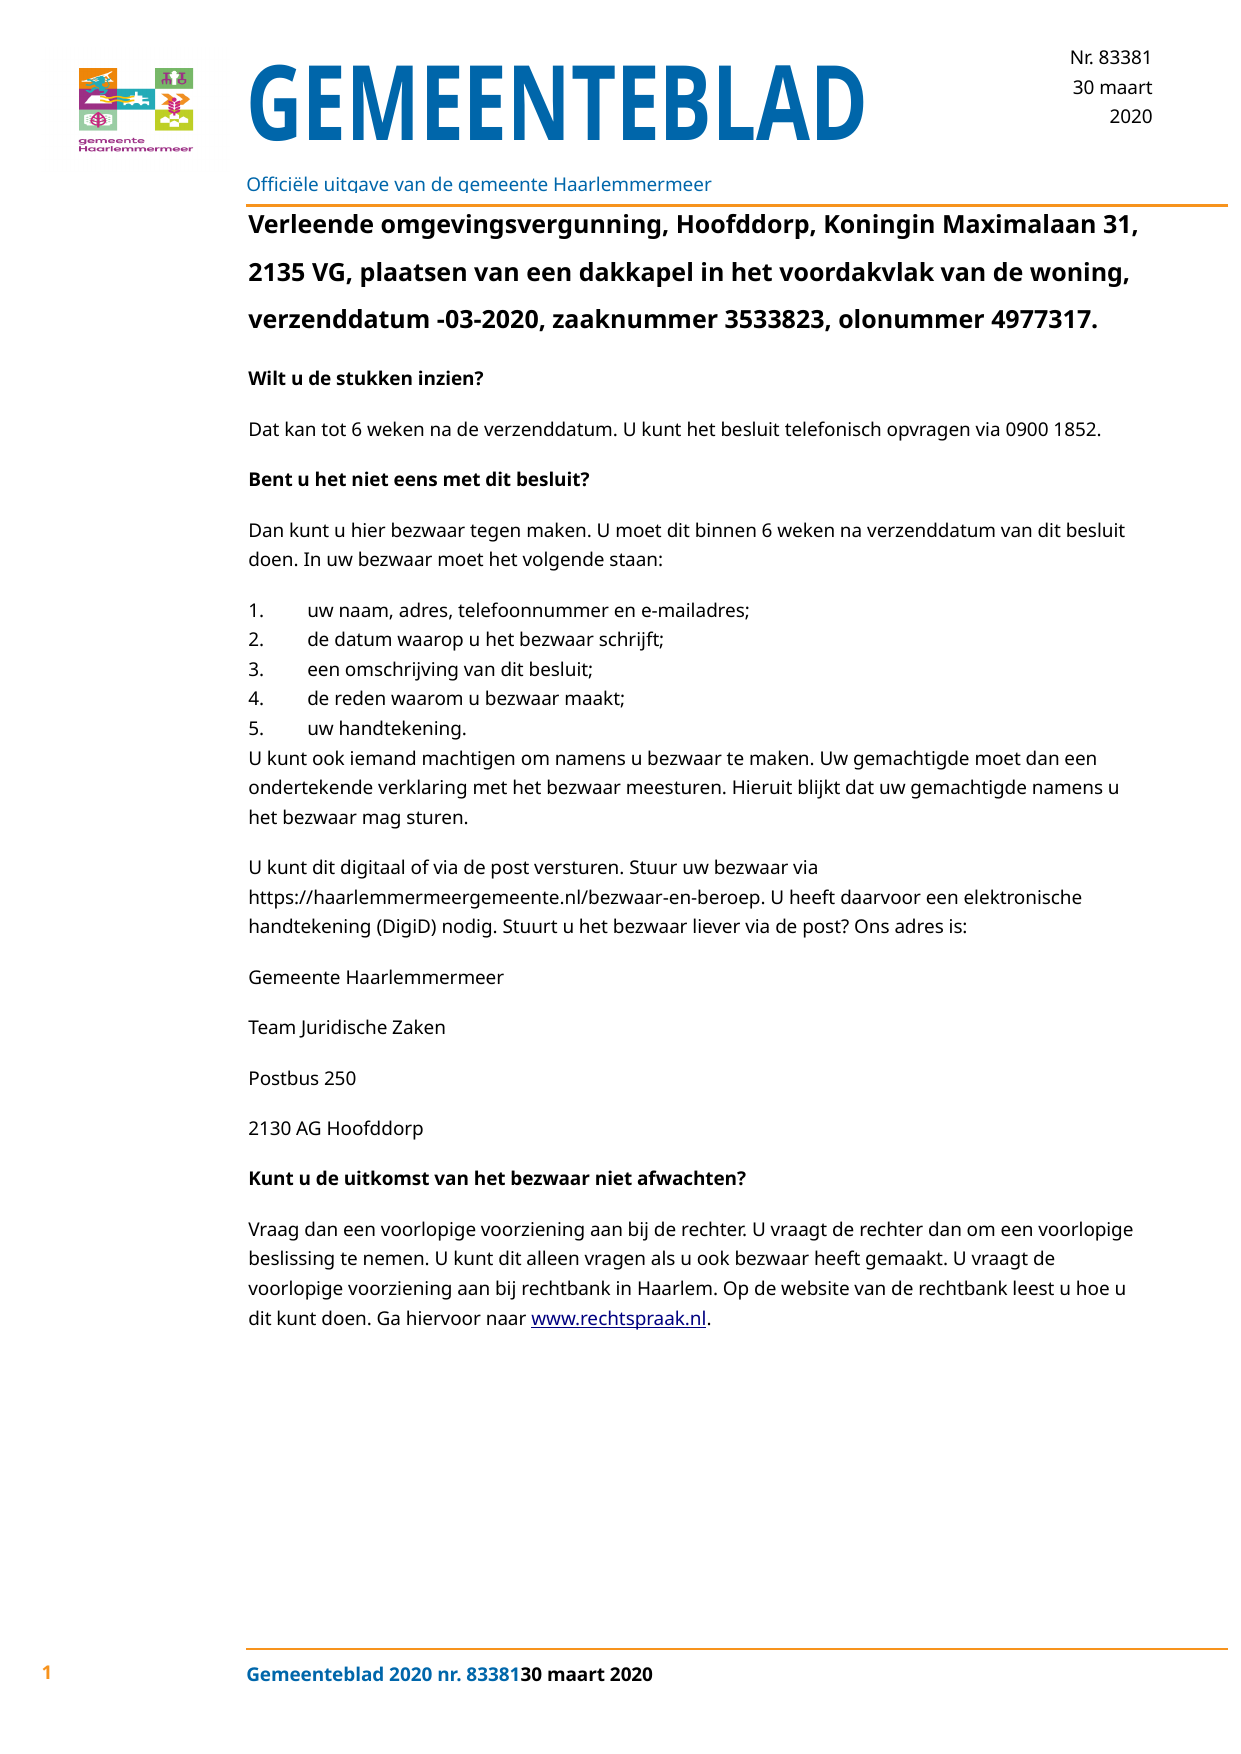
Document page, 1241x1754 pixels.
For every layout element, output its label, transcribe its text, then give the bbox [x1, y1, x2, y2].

text Wilt u de stukken inzien? [248, 366, 1152, 391]
list uw naam, adres, telefoonnummer en e-mailadres; [248, 597, 1152, 622]
text Postbus 250 [248, 1065, 1152, 1090]
text Dat kan tot 6 weken na de verzenddatum. U kunt het besluit telefonisch opvragen via 0900 1852. [248, 416, 1152, 442]
text Verleende omgevingsvergunning, Hoofddorp, Koningin Maximalaan 31, 2135 VG, plaatsen van een dakkapel in het voordakvlak van de woning, verzenddatum -03-2020, zaaknummer 3533823, olonummer 4977317. [248, 207, 1152, 336]
text Vraag dan een voorlopige voorziening aan bij de rechter. U vraagt de rechter dan om een voorlopige beslissing te nemen. U kunt dit alleen vragen als u ook bezwaar heeft gemaakt. U vraagt de voorlopige voorziening aan bij rechtbank in Haarlem. Op de website van de rechtbank leest u hoe u dit kunt doen. Ga hiervoor naar www.rechtspraak.nl. [248, 1216, 1152, 1330]
text Kunt u de uitkomst van het bezwaar niet afwachten? [248, 1166, 1152, 1191]
text 2130 AG Hoofddorp [248, 1115, 1152, 1141]
text Team Juridische Zaken [248, 1014, 1152, 1040]
text Dan kunt u hier bezwaar tegen maken. U moet dit binnen 6 weken na verzenddatum van dit besluit doen. In uw bezwaar moet het volgende staan: [248, 517, 1152, 572]
list de reden waarom u bezwaar maakt; [248, 686, 1152, 711]
list de datum waarop u het bezwaar schrijft; [248, 626, 1152, 652]
text Bent u het niet eens met dit besluit? [248, 466, 1152, 492]
text U kunt dit digitaal of via de post versturen. Stuur uw bezwaar via https://haarlemmermeergemeente.nl/bezwaar-en-beroep. U heeft daarvoor een elektronische handtekening (DigiD) nodig. Stuurt u het bezwaar liever via de post? Ons adres is: [248, 854, 1152, 939]
list uw handtekening. [248, 715, 1152, 741]
picture [41, 47, 231, 172]
text Gemeente Haarlemmermeer [248, 964, 1152, 989]
text U kunt ook iemand machtigen om namens u bezwaar te maken. Uw gemachtigde moet dan een ondertekende verklaring met het bezwaar meesturen. Hieruit blijkt dat uw gemachtigde namens u het bezwaar mag sturen. [248, 745, 1152, 829]
list een omschrijving van dit besluit; [248, 656, 1152, 682]
